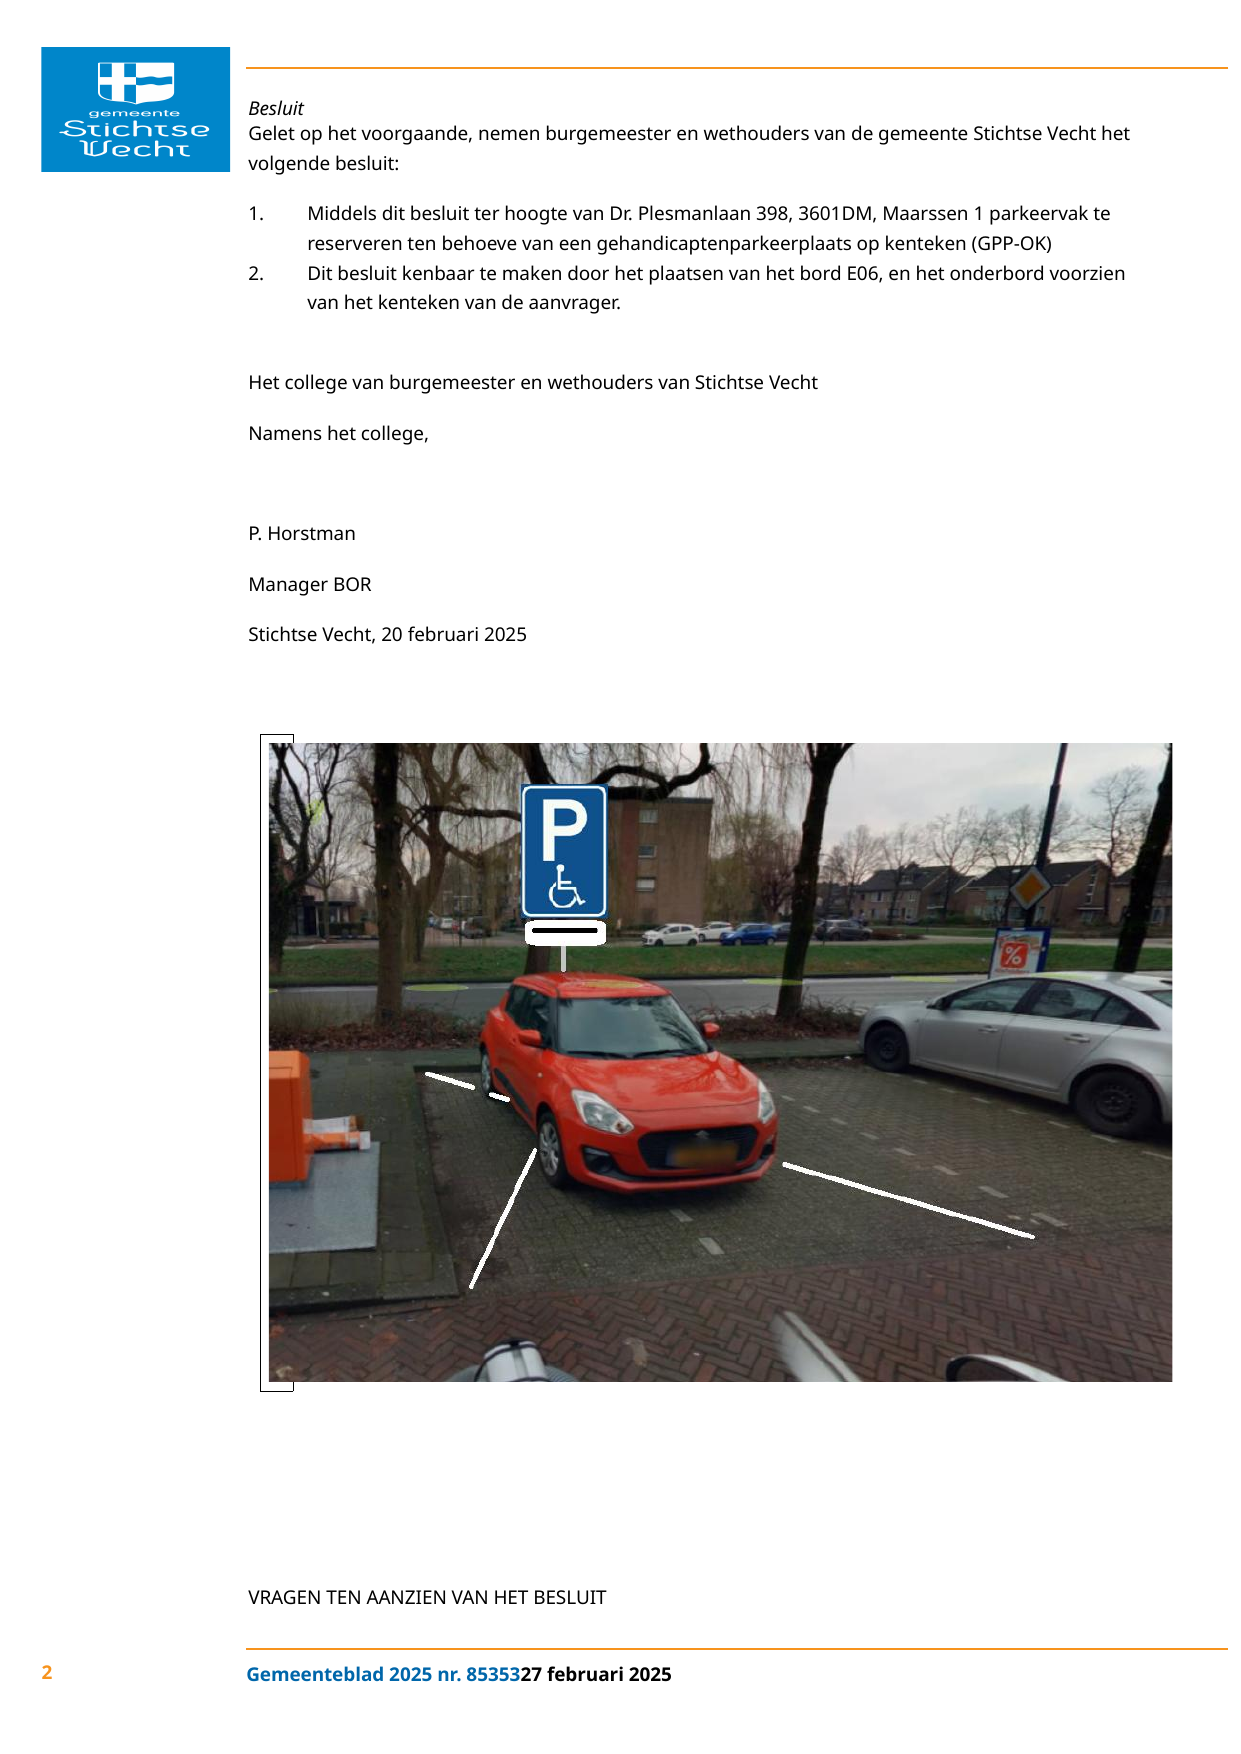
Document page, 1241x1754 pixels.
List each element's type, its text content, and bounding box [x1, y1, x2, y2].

picture [137, 63, 174, 103]
list Dit besluit kenbaar te maken door het plaatsen van het bord E06, en het onderbord voorzien van het kenteken van de aanvrager. [248, 260, 1152, 315]
text VRAGEN TEN AANZIEN VAN HET BESLUIT [248, 1584, 1152, 1610]
text Gelet op het voorgaande, nemen burgemeester en wethouders van de gemeente Stichtse Vecht het volgende besluit: [248, 121, 1152, 176]
text Stichtse Vecht, 20 februari 2025 [248, 621, 1152, 647]
text Besluit [248, 95, 1152, 121]
picture [99, 63, 135, 101]
text Het college van burgemeester en wethouders van Stichtse Vecht [248, 369, 1152, 395]
text P. Horstman [248, 521, 1152, 546]
text Manager BOR [248, 571, 1152, 597]
picture [268, 743, 1173, 1382]
list Middels dit besluit ter hoogte van Dr. Plesmanlaan 398, 3601DM, Maarssen 1 parkeervak te reserveren ten behoeve van een gehandicaptenparkeerplaats op kenteken (GPP-OK) [248, 201, 1152, 256]
text Namens het college, [248, 420, 1152, 445]
